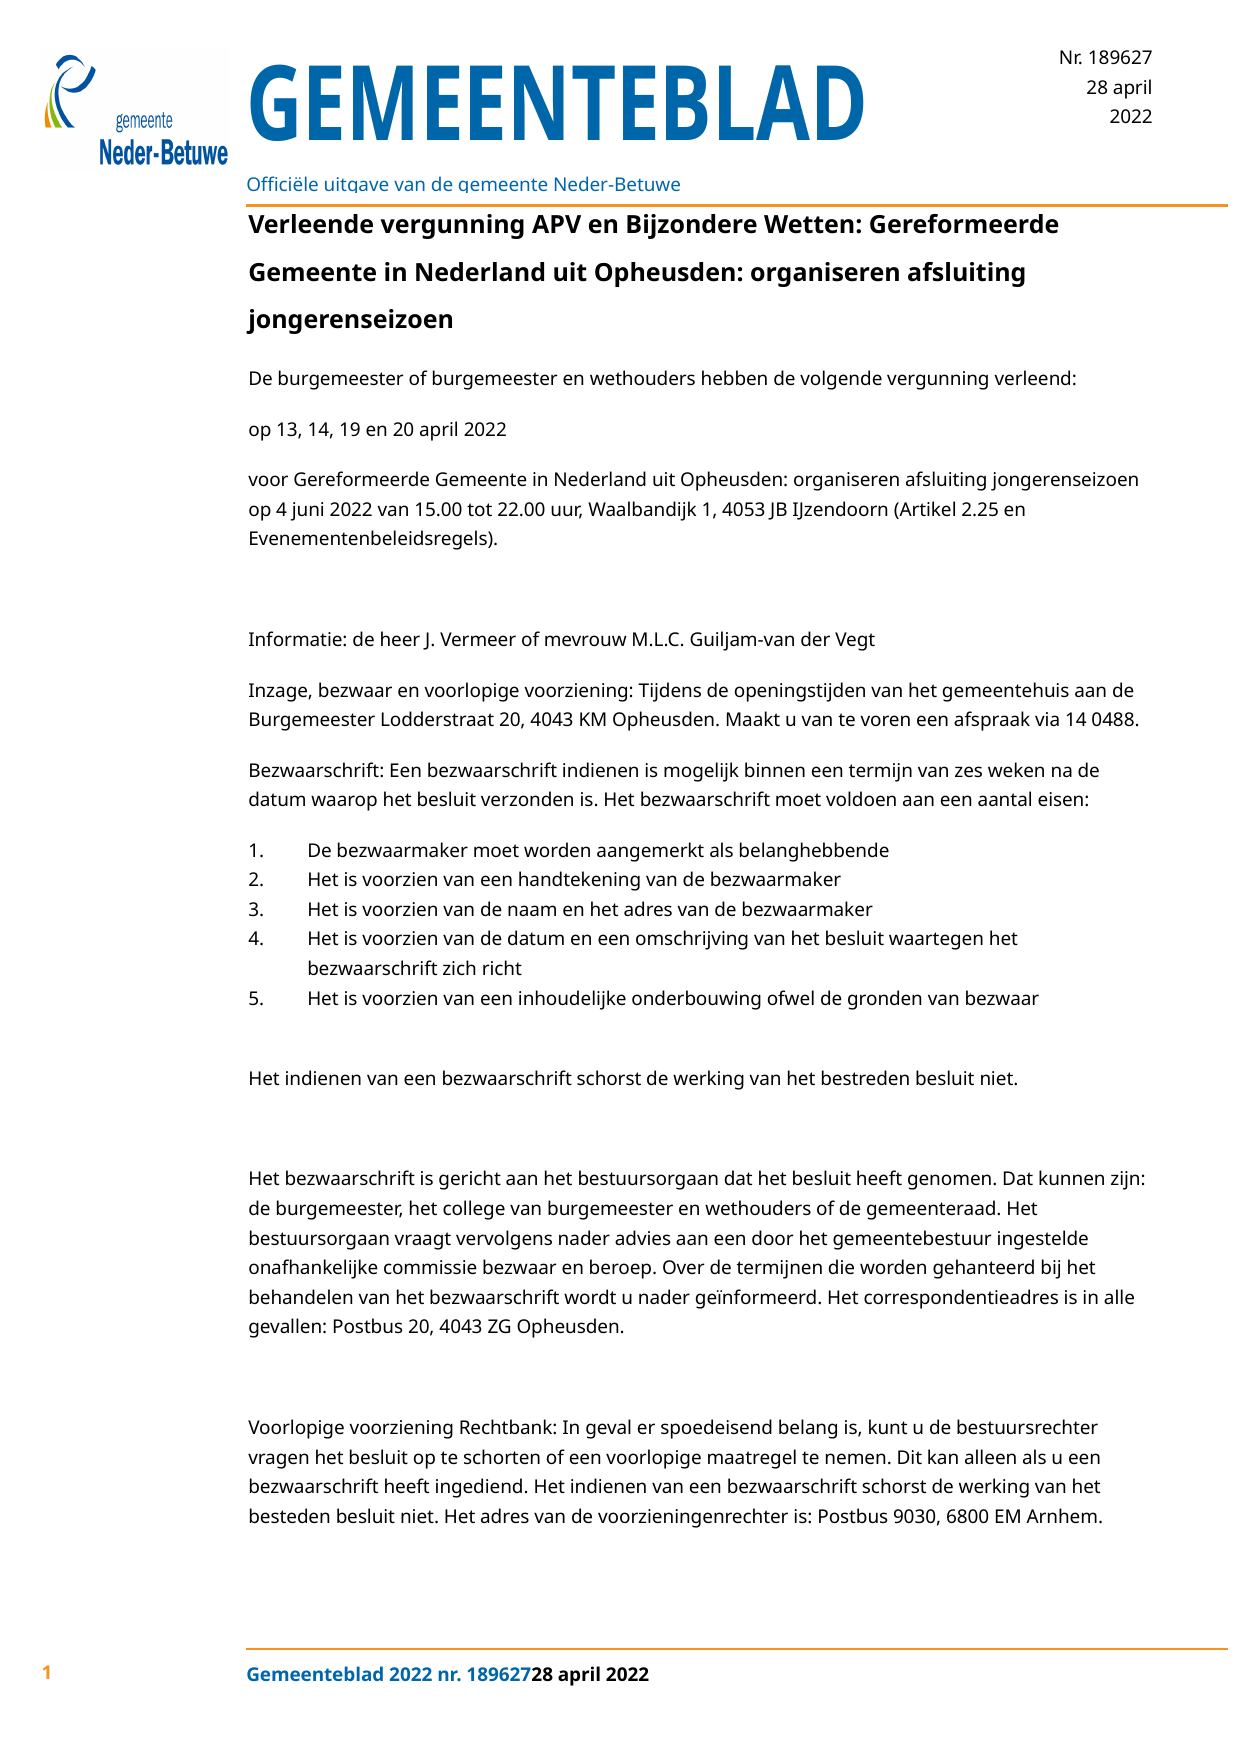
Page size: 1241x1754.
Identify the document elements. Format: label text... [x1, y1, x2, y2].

text Het indienen van een bezwaarschrift schorst de werking van het bestreden besluit niet. [248, 1065, 1152, 1090]
text voor Gereformeerde Gemeente in Nederland uit Opheusden: organiseren afsluiting jongerenseizoen op 4 juni 2022 van 15.00 tot 22.00 uur, Waalbandijk 1, 4053 JB IJzendoorn (Artikel 2.25 en Evenementenbeleidsregels). [248, 466, 1152, 551]
text Inzage, bezwaar en voorlopige voorziening: Tijdens de openingstijden van het gemeentehuis aan de Burgemeester Lodderstraat 20, 4043 KM Opheusden. Maakt u van te voren een afspraak via 14 0488. [248, 677, 1152, 732]
list Het is voorzien van de datum en een omschrijving van het besluit waartegen het bezwaarschrift zich richt [248, 926, 1152, 981]
picture [41, 47, 231, 172]
text Het bezwaarschrift is gericht aan het bestuursorgaan dat het besluit heeft genomen. Dat kunnen zijn: de burgemeester, het college van burgemeester en wethouders of de gemeenteraad. Het bestuursorgaan vraagt vervolgens nader advies aan een door het gemeentebestuur ingestelde onafhankelijke commissie bezwaar en beroep. Over de termijnen die worden gehanteerd bij het behandelen van het bezwaarschrift wordt u nader geïnformeerd. Het correspondentieadres is in alle gevallen: Postbus 20, 4043 ZG Opheusden. [248, 1166, 1152, 1339]
text Informatie: de heer J. Vermeer of mevrouw M.L.C. Guiljam-van der Vegt [248, 626, 1152, 652]
text Voorlopige voorziening Rechtbank: In geval er spoedeisend belang is, kunt u de bestuursrechter vragen het besluit op te schorten of een voorlopige maatregel te nemen. Dit kan alleen als u een bezwaarschrift heeft ingediend. Het indienen van een bezwaarschrift schorst de werking van het besteden besluit niet. Het adres van de voorzieningenrechter is: Postbus 9030, 6800 EM Arnhem. [248, 1414, 1152, 1529]
text De burgemeester of burgemeester en wethouders hebben de volgende vergunning verleend: [248, 366, 1152, 391]
text Bezwaarschrift: Een bezwaarschrift indienen is mogelijk binnen een termijn van zes weken na de datum waarop het besluit verzonden is. Het bezwaarschrift moet voldoen aan een aantal eisen: [248, 757, 1152, 812]
list Het is voorzien van de naam en het adres van de bezwaarmaker [248, 896, 1152, 922]
list De bezwaarmaker moet worden aangemerkt als belanghebbende [248, 837, 1152, 862]
list Het is voorzien van een inhoudelijke onderbouwing ofwel de gronden van bezwaar [248, 985, 1152, 1010]
text op 13, 14, 19 en 20 april 2022 [248, 416, 1152, 442]
list Het is voorzien van een handtekening van de bezwaarmaker [248, 866, 1152, 892]
text Verleende vergunning APV en Bijzondere Wetten: Gereformeerde Gemeente in Nederland uit Opheusden: organiseren afsluiting jongerenseizoen [248, 207, 1152, 336]
